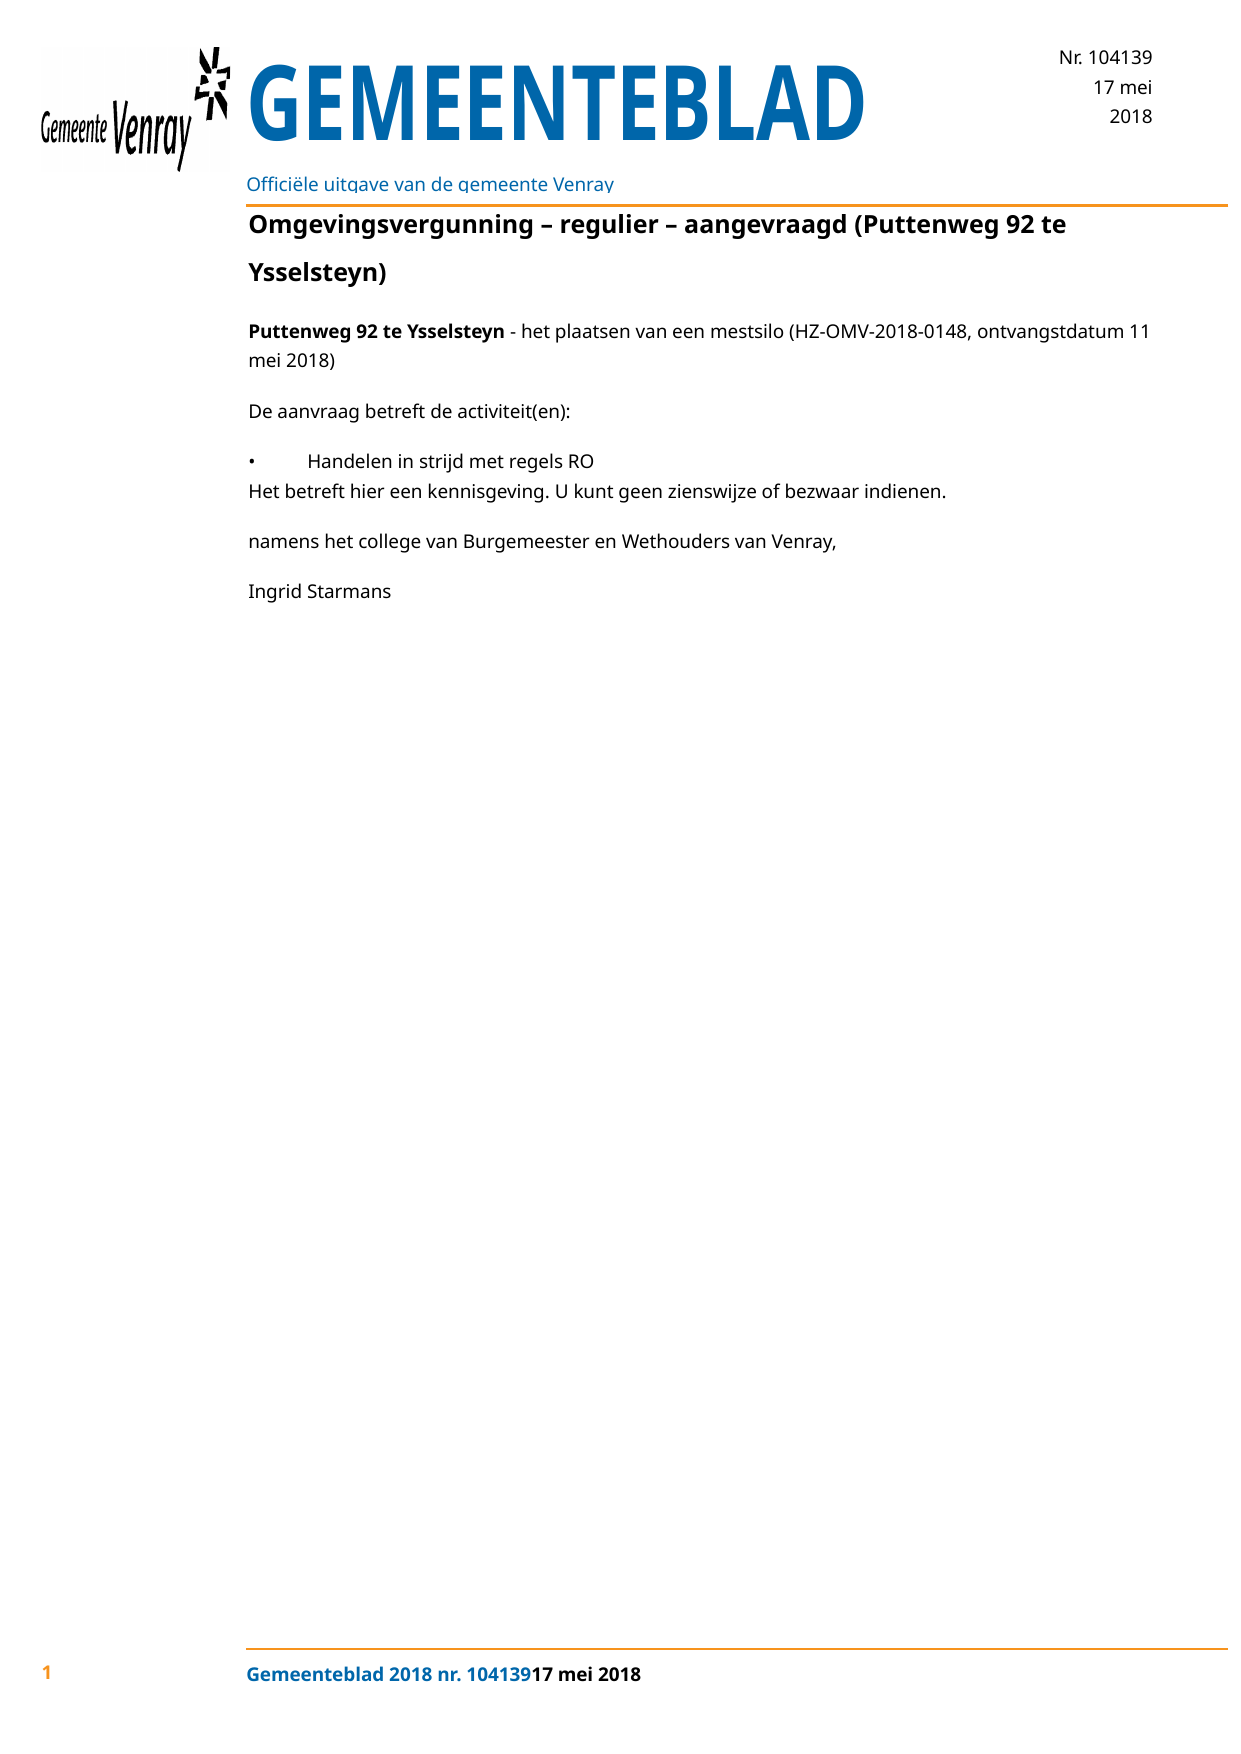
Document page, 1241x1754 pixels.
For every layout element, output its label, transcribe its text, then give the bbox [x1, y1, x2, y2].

text Puttenweg 92 te Ysselsteyn - het plaatsen van een mestsilo (HZ-OMV-2018-0148, ontvangstdatum 11 mei 2018) [248, 318, 1152, 373]
text Het betreft hier een kennisgeving. U kunt geen zienswijze of bezwaar indienen. [248, 478, 1152, 504]
list Handelen in strijd met regels RO [248, 448, 1152, 474]
text De aanvraag betreft de activiteit(en): [248, 398, 1152, 424]
text Omgevingsvergunning – regulier – aangevraagd (Puttenweg 92 te Ysselsteyn) [248, 207, 1152, 288]
text Ingrid Starmans [248, 579, 1152, 604]
picture [41, 47, 231, 172]
text namens het college van Burgemeester en Wethouders van Venray, [248, 528, 1152, 554]
